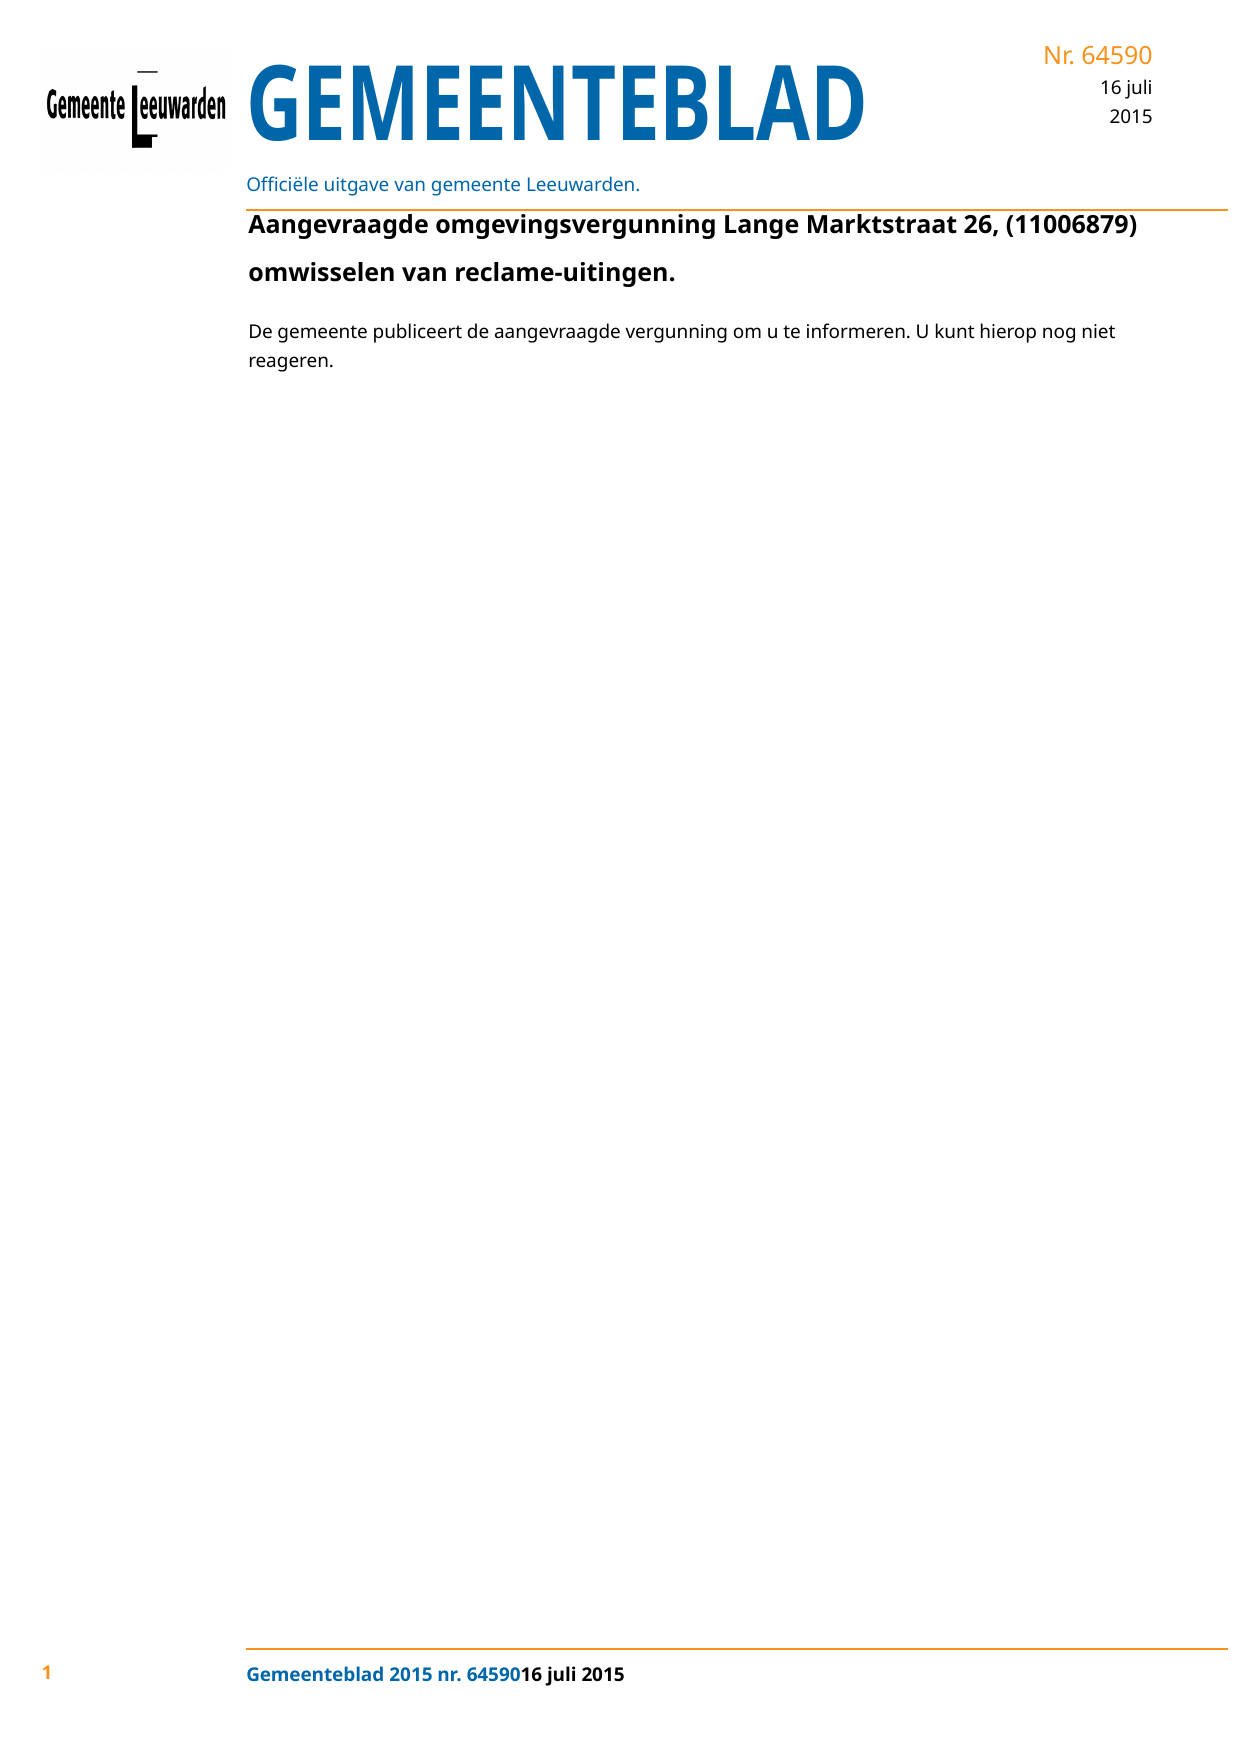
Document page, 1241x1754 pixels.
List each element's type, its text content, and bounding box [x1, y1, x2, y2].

text Aangevraagde omgevingsvergunning Lange Marktstraat 26, (11006879) omwisselen van reclame-uitingen. [248, 211, 1152, 288]
text De gemeente publiceert de aangevraagde vergunning om u te informeren. U kunt hierop nog niet reageren. [248, 318, 1152, 373]
picture [41, 47, 231, 172]
